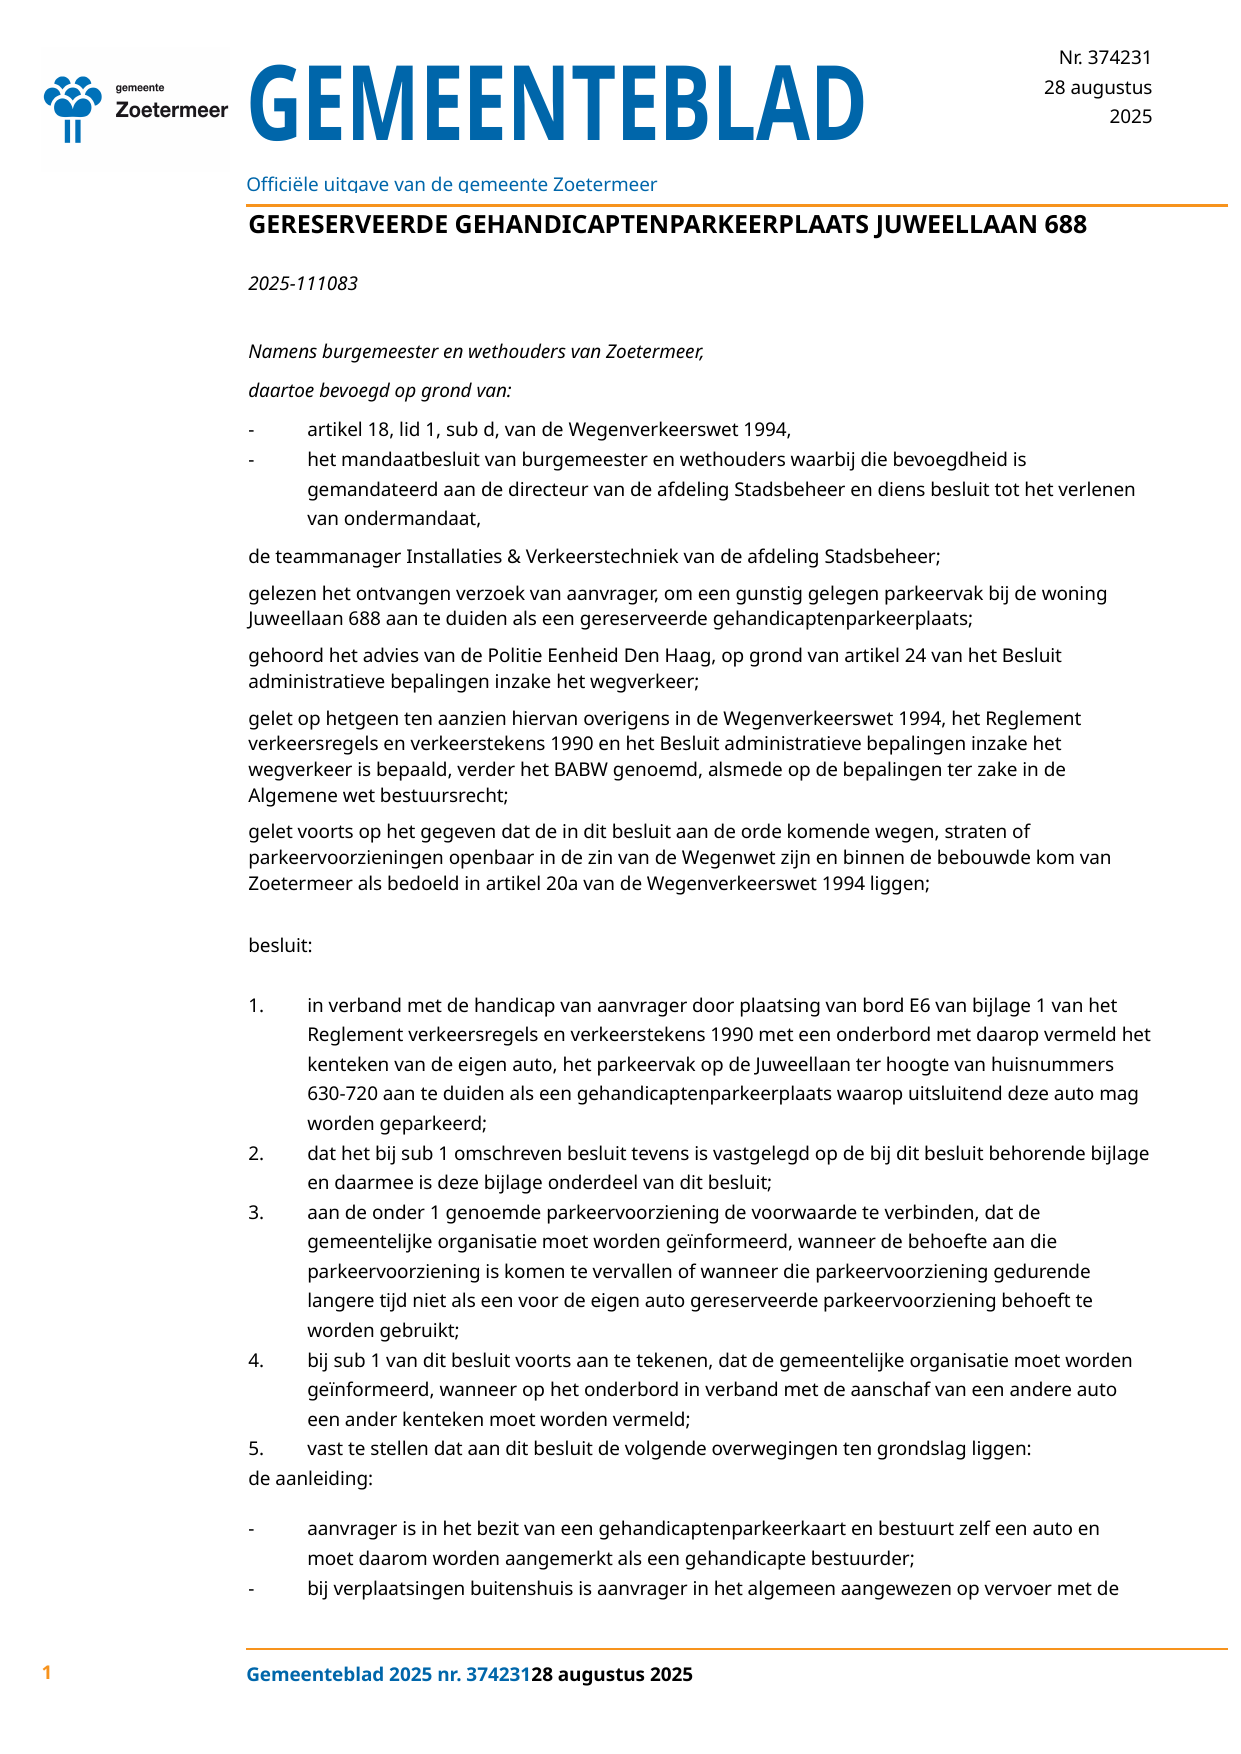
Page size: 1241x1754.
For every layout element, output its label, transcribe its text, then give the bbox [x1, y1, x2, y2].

list dat het bij sub 1 omschreven besluit tevens is vastgelegd op de bij dit besluit behorende bijlage en daarmee is deze bijlage onderdeel van dit besluit; [248, 1140, 1152, 1195]
list aan de onder 1 genoemde parkeervoorziening de voorwaarde te verbinden, dat de gemeentelijke organisatie moet worden geïnformeerd, wanneer de behoefte aan die parkeervoorziening is komen te vervallen of wanneer die parkeervoorziening gedurende langere tijd niet als een voor de eigen auto gereserveerde parkeervoorziening behoeft te worden gebruikt; [248, 1199, 1152, 1343]
list vast te stellen dat aan dit besluit de volgende overwegingen ten grondslag liggen: [248, 1436, 1152, 1461]
text de teammanager Installaties & Verkeerstechniek van de afdeling Stadsbeheer; [248, 543, 1152, 569]
list bij sub 1 van dit besluit voorts aan te tekenen, dat de gemeentelijke organisatie moet worden geïnformeerd, wanneer op het onderbord in verband met de aanschaf van een andere auto een ander kenteken moet worden vermeld; [248, 1347, 1152, 1432]
text gelet op hetgeen ten aanzien hiervan overigens in de Wegenverkeerswet 1994, het Reglement verkeersregels en verkeerstekens 1990 en het Besluit administratieve bepalingen inzake het wegverkeer is bepaald, verder het BABW genoemd, alsmede op de bepalingen ter zake in de Algemene wet bestuursrecht; [248, 705, 1152, 808]
list in verband met de handicap van aanvrager door plaatsing van bord E6 van bijlage 1 van het Reglement verkeersregels en verkeerstekens 1990 met een onderbord met daarop vermeld het kenteken van de eigen auto, het parkeervak op de Juweellaan ter hoogte van huisnummers 630-720 aan te duiden als een gehandicaptenparkeerplaats waarop uitsluitend deze auto mag worden geparkeerd; [248, 992, 1152, 1136]
list het mandaatbesluit van burgemeester en wethouders waarbij die bevoegdheid is gemandateerd aan de directeur van de afdeling Stadsbeheer en diens besluit tot het verlenen van ondermandaat, [248, 446, 1152, 531]
list artikel 18, lid 1, sub d, van de Wegenverkeerswet 1994, [248, 417, 1152, 442]
text gehoord het advies van de Politie Eenheid Den Haag, op grond van artikel 24 van het Besluit administratieve bepalingen inzake het wegverkeer; [248, 642, 1152, 694]
list aanvrager is in het bezit van een gehandicaptenparkeerkaart en bestuurt zelf een auto en moet daarom worden aangemerkt als een gehandicapte bestuurder; [248, 1516, 1152, 1571]
text de aanleiding: [248, 1465, 1152, 1491]
text gelezen het ontvangen verzoek van aanvrager, om een gunstig gelegen parkeervak bij de woning Juweellaan 688 aan te duiden als een gereserveerde gehandicaptenparkeerplaats; [248, 580, 1152, 631]
text GERESERVEERDE GEHANDICAPTENPARKEERPLAATS JUWEELLAAN 688 [248, 207, 1152, 241]
list bij verplaatsingen buitenshuis is aanvrager in het algemeen aangewezen op vervoer met de [248, 1575, 1152, 1601]
text gelet voorts op het gegeven dat de in dit besluit aan de orde komende wegen, straten of parkeervoorzieningen openbaar in de zin van de Wegenwet zijn en binnen de bebouwde kom van Zoetermeer als bedoeld in artikel 20a van de Wegenverkeerswet 1994 liggen; [248, 818, 1152, 896]
text daartoe bevoegd op grond van: [248, 377, 1152, 403]
picture [41, 47, 231, 172]
text 2025-111083 [248, 270, 1152, 296]
text besluit: [248, 933, 1152, 958]
text Namens burgemeester en wethouders van Zoetermeer, [248, 338, 1152, 364]
